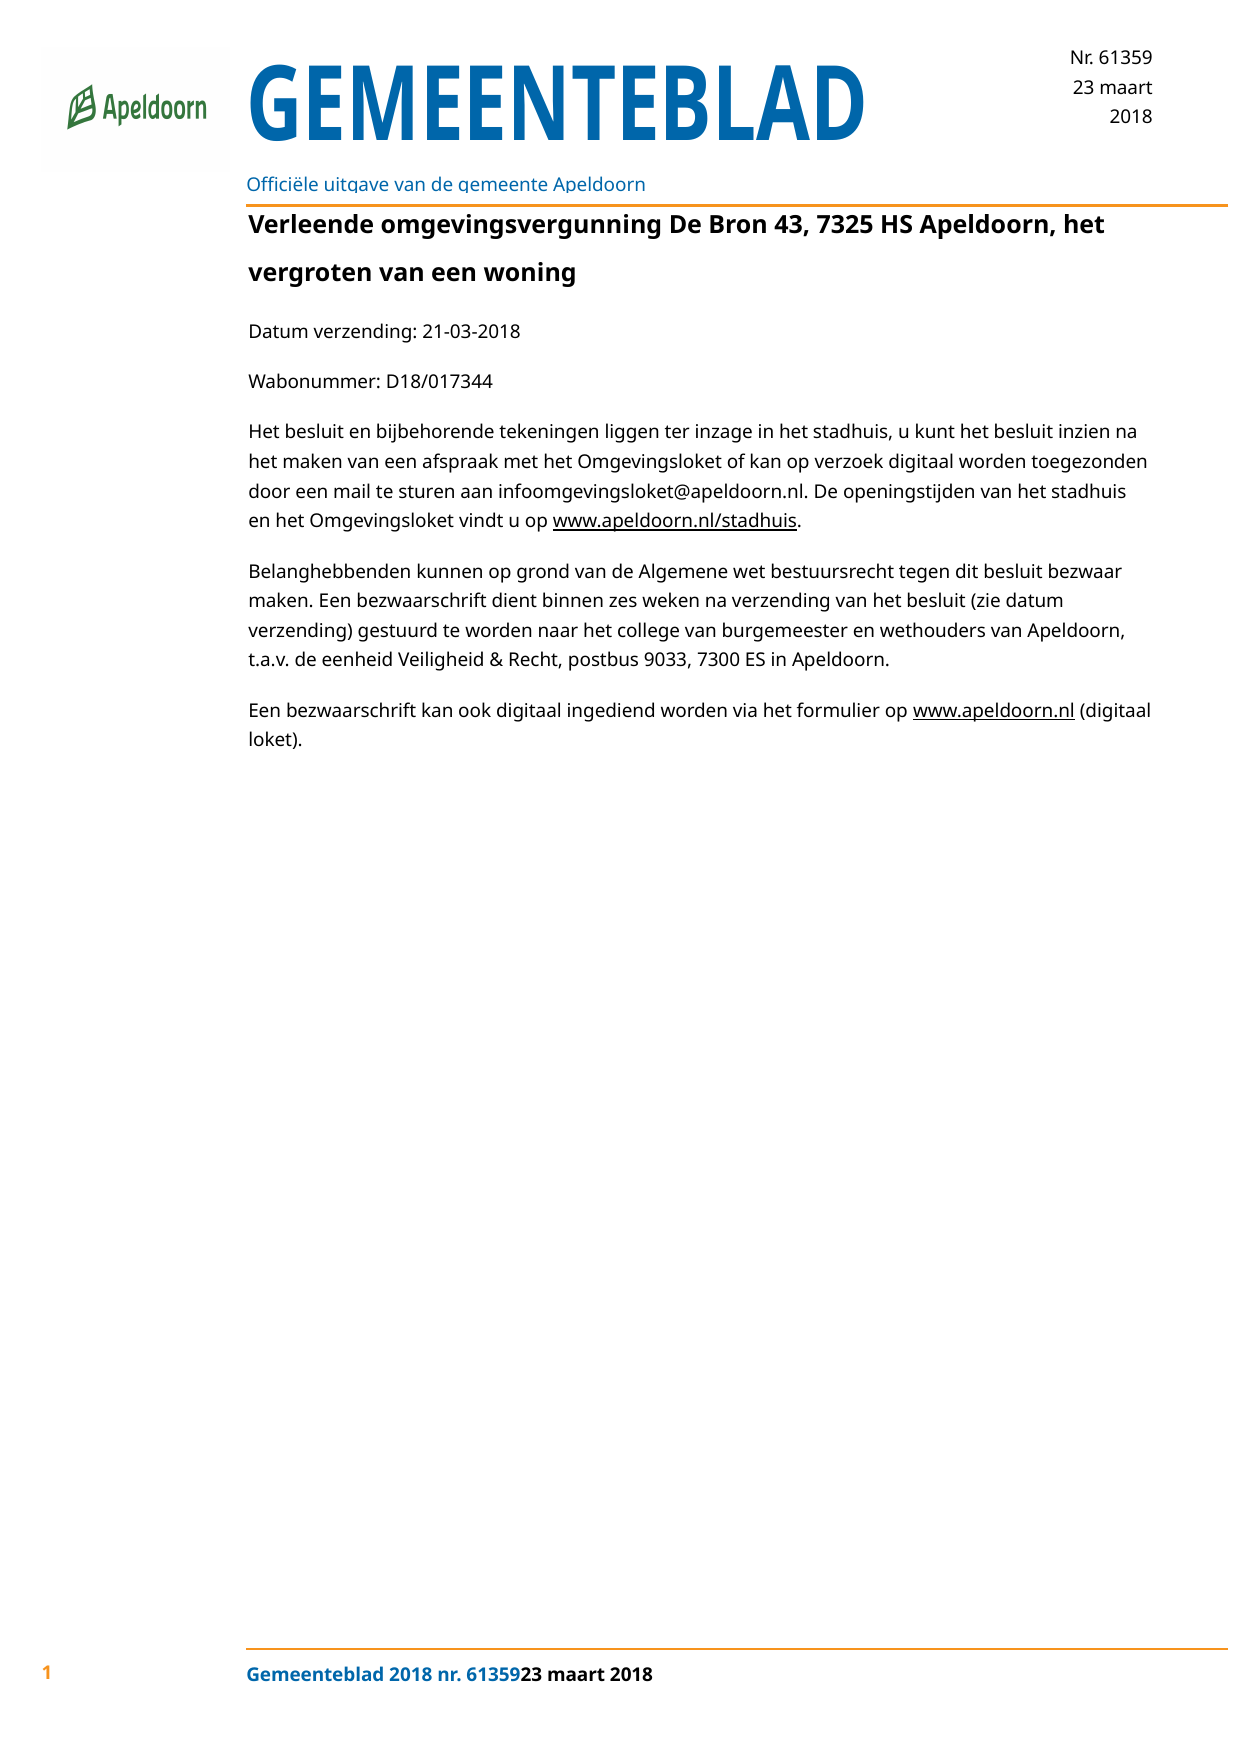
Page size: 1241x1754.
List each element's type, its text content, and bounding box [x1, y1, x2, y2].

text Wabonummer: D18/017344 [248, 368, 1152, 394]
text Datum verzending: 21-03-2018 [248, 318, 1152, 344]
text Verleende omgevingsvergunning De Bron 43, 7325 HS Apeldoorn, het vergroten van een woning [248, 207, 1152, 288]
text Een bezwaarschrift kan ook digitaal ingediend worden via het formulier op www.apeldoorn.nl (digitaal loket). [248, 697, 1152, 752]
text Belanghebbenden kunnen op grond van de Algemene wet bestuursrecht tegen dit besluit bezwaar maken. Een bezwaarschrift dient binnen zes weken na verzending van het besluit (zie datum verzending) gestuurd te worden naar het college van burgemeester en wethouders van Apeldoorn, t.a.v. de eenheid Veiligheid & Recht, postbus 9033, 7300 ES in Apeldoorn. [248, 558, 1152, 672]
text Het besluit en bijbehorende tekeningen liggen ter inzage in het stadhuis, u kunt het besluit inzien na het maken van een afspraak met het Omgevingsloket of kan op verzoek digitaal worden toegezonden door een mail te sturen aan infoomgevingsloket@apeldoorn.nl. De openingstijden van het stadhuis en het Omgevingsloket vindt u op www.apeldoorn.nl/stadhuis. [248, 419, 1152, 533]
picture [41, 47, 231, 172]
